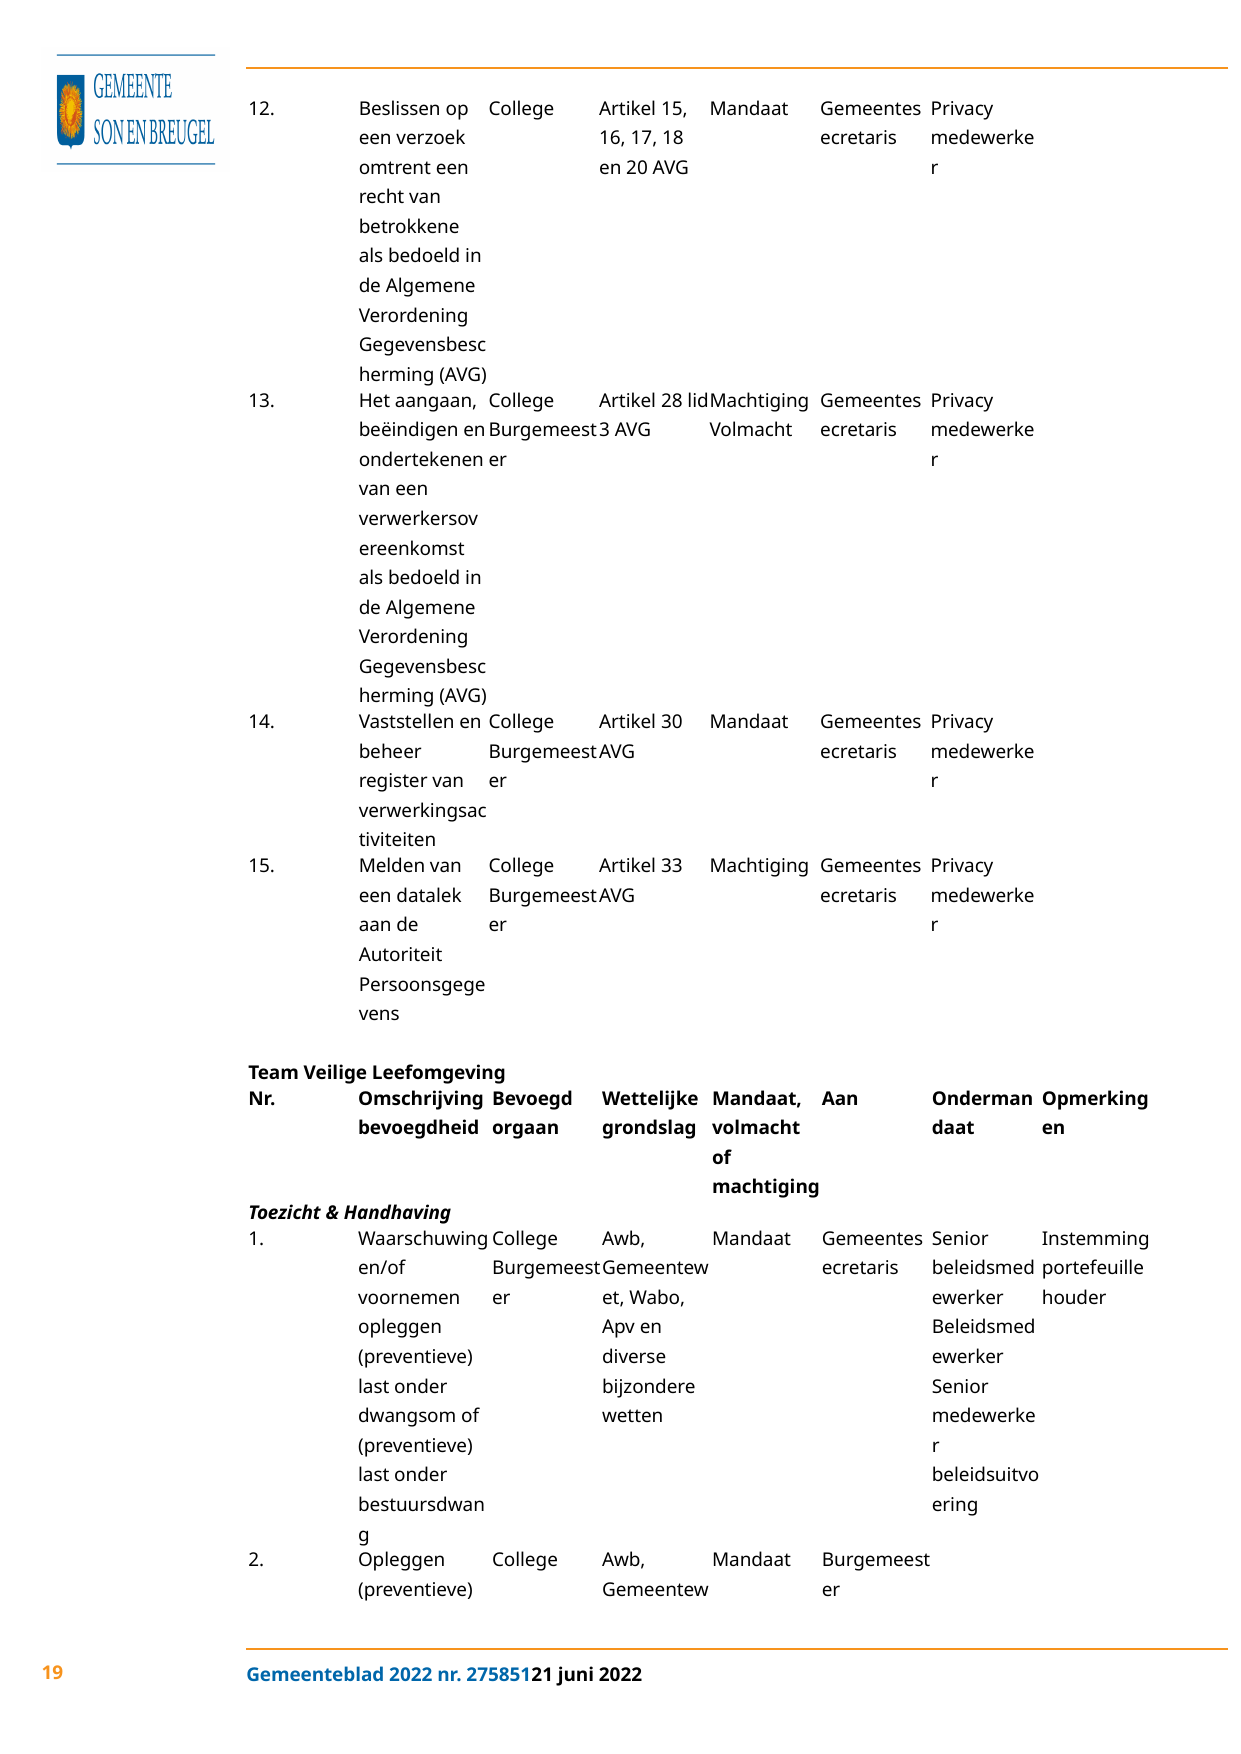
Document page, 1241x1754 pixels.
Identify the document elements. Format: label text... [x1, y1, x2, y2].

table_cell Gemeentesecretaris [822, 1225, 932, 1546]
table_cell Beslissen op een verzoek omtrent een recht van betrokkene als bedoeld in de Algemene Verordening Gegevensbescherming (AVG) [359, 95, 488, 387]
table_cell Toezicht & Handhaving [248, 1199, 1152, 1225]
table_cell Aan [822, 1085, 932, 1199]
table_cell Machtiging [709, 853, 820, 1026]
table_cell Ondermandaat [932, 1085, 1042, 1199]
table_cell Mandaat [709, 95, 820, 387]
table_cell [1041, 853, 1152, 1026]
table_cell Privacy medewerker [930, 387, 1041, 708]
table_cell [1042, 1546, 1152, 1602]
table_cell Wettelijke grondslag [602, 1085, 712, 1199]
table_header Team Veilige Leefomgeving [248, 1059, 1152, 1085]
table_cell Het aangaan, beëindigen en ondertekenen van een verwerkersovereenkomst als bedoeld in de Algemene Verordening Gegevensbescherming (AVG) [359, 387, 488, 708]
table_cell Gemeentesecretaris [820, 708, 930, 852]
table_cell Melden van een datalek aan de Autoriteit Persoonsgegevens [359, 853, 488, 1026]
table_cell Machtiging Volmacht [709, 387, 820, 708]
table_cell Vaststellen en beheer register van verwerkingsactiviteiten [359, 708, 488, 852]
picture [41, 47, 231, 172]
table_cell College Burgemeester [488, 387, 599, 708]
table_cell 13. [248, 387, 358, 708]
table_cell Awb, Gemeentew [602, 1546, 712, 1602]
table_cell Privacy medewerker [930, 95, 1041, 387]
table_cell College Burgemeester [488, 853, 599, 1026]
table_cell Waarschuwing en/of voornemen opleggen (preventieve) last onder dwangsom of (preventieve) last onder bestuursdwang [358, 1225, 492, 1546]
table_cell Mandaat [709, 708, 820, 852]
table_cell Artikel 28 lid 3 AVG [599, 387, 709, 708]
table_cell 15. [248, 853, 358, 1026]
table_cell College Burgemeester [488, 708, 599, 852]
table_cell Gemeentesecretaris [820, 853, 930, 1026]
table_cell [1041, 387, 1152, 708]
table_cell Opleggen (preventieve) [358, 1546, 492, 1602]
table_cell Senior beleidsmedewerker Beleidsmedewerker Senior medewerker beleidsuitvoering [932, 1225, 1042, 1546]
table_cell College Burgemeester [492, 1225, 602, 1546]
table_cell Bevoegd orgaan [492, 1085, 602, 1199]
table_cell Mandaat [712, 1225, 822, 1546]
table_cell Awb, Gemeentewet, Wabo, Apv en diverse bijzondere wetten [602, 1225, 712, 1546]
table_cell [1041, 95, 1152, 387]
table_cell Mandaat, volmacht of machtiging [712, 1085, 822, 1199]
table_cell Nr. [248, 1085, 358, 1199]
table_cell 2. [248, 1546, 358, 1602]
table_cell Burgemeester [822, 1546, 932, 1602]
table_cell Omschrijving bevoegdheid [358, 1085, 492, 1199]
table_cell Artikel 15, 16, 17, 18 en 20 AVG [599, 95, 709, 387]
table_cell College [488, 95, 599, 387]
table_cell Mandaat [712, 1546, 822, 1602]
table_cell Artikel 33 AVG [599, 853, 709, 1026]
table_cell 1. [248, 1225, 358, 1546]
table_cell [1041, 708, 1152, 852]
table_cell Artikel 30 AVG [599, 708, 709, 852]
table_cell Privacy medewerker [930, 708, 1041, 852]
table_cell Instemming portefeuillehouder [1042, 1225, 1152, 1546]
table_cell College [492, 1546, 602, 1602]
table_cell Gemeentesecretaris [820, 387, 930, 708]
table_cell Privacy medewerker [930, 853, 1041, 1026]
table_cell 14. [248, 708, 358, 852]
table_cell Gemeentesecretaris [820, 95, 930, 387]
table_cell Opmerkingen [1042, 1085, 1152, 1199]
table_cell [932, 1546, 1042, 1602]
table_cell 12. [248, 95, 358, 387]
